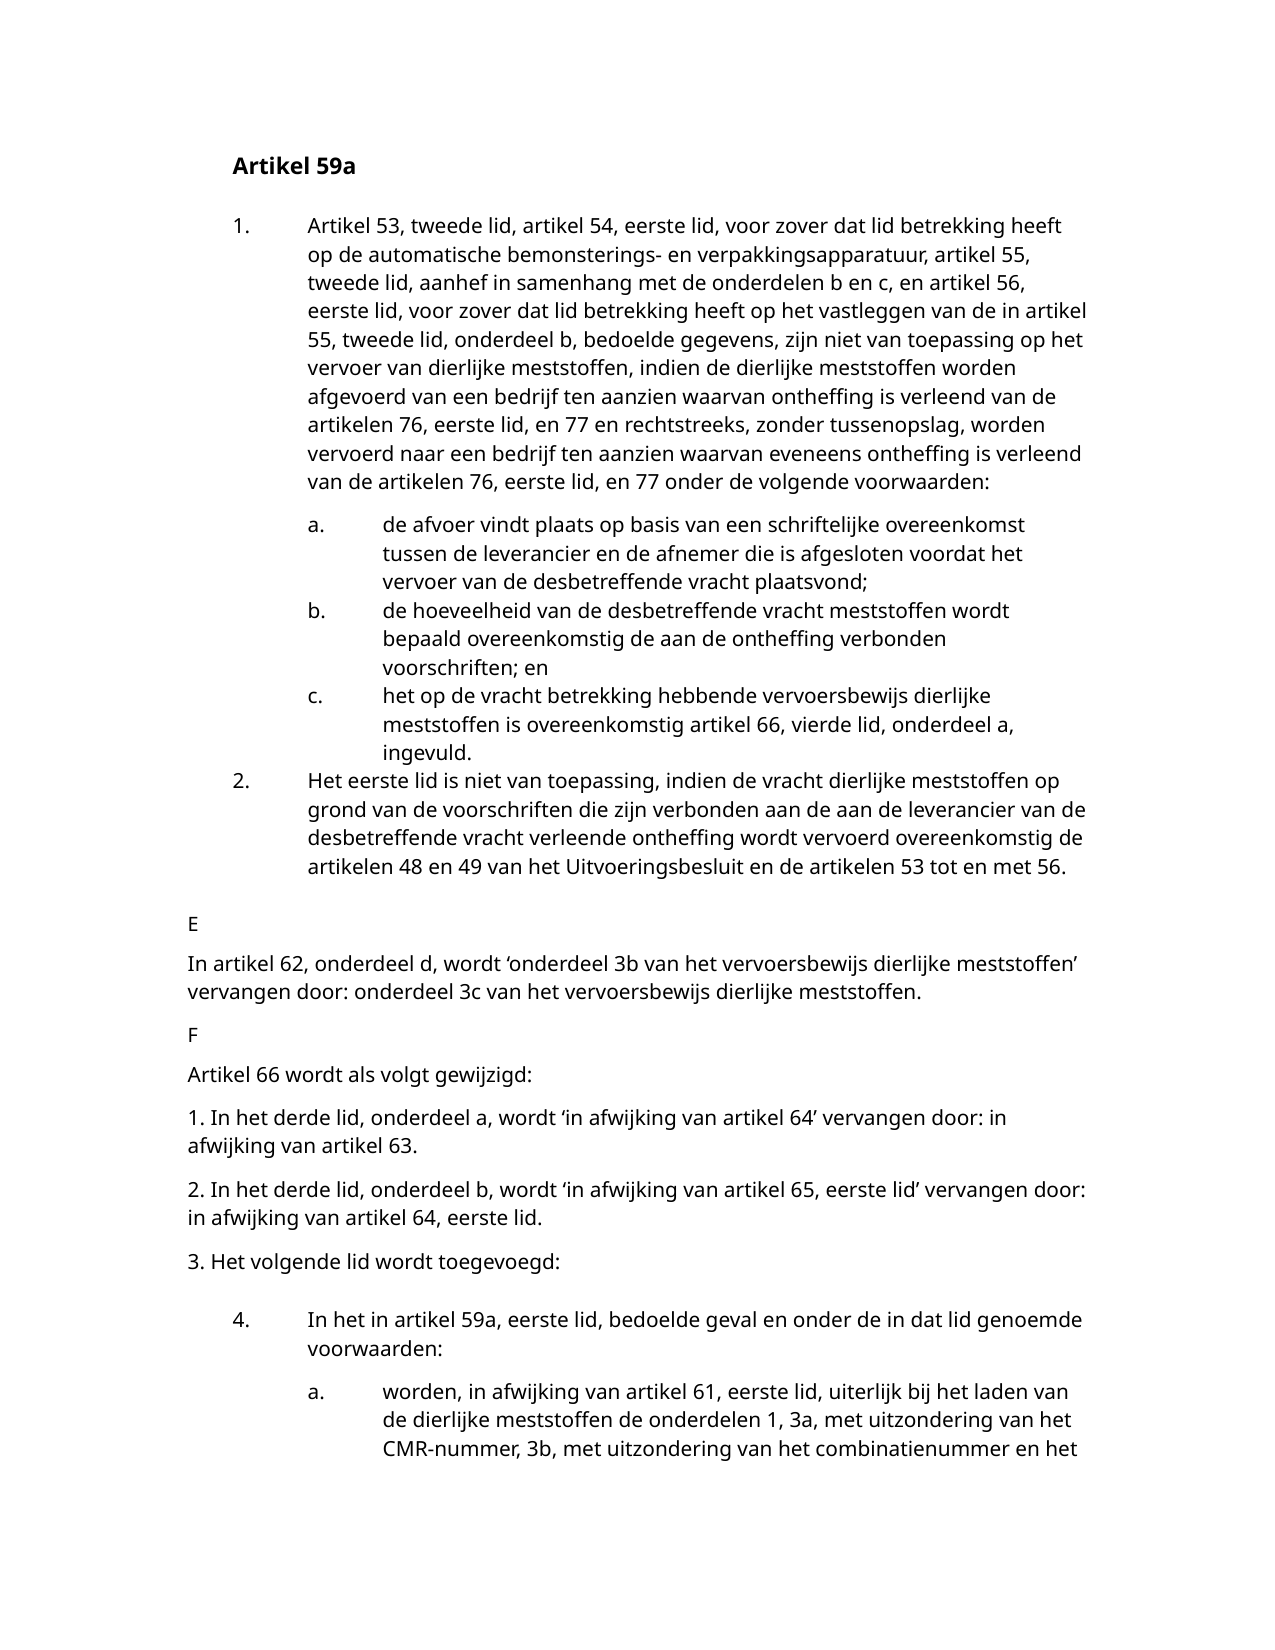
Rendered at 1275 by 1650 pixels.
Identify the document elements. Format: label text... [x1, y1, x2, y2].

list Het eerste lid is niet van toepassing, indien de vracht dierlijke meststoffen op grond van de voorschriften die zijn verbonden aan de aan de leverancier van de desbetreffende vracht verleende ontheffing wordt vervoerd overeenkomstig de artikelen 48 en 49 van het Uitvoeringsbesluit en de artikelen 53 tot en met 56. [232, 767, 1087, 880]
list de hoeveelheid van de desbetreffende vracht meststoffen wordt bepaald overeenkomstig de aan de ontheffing verbonden voorschriften; en [307, 596, 1087, 681]
text F [187, 1021, 1087, 1048]
list het op de vracht betrekking hebbende vervoersbewijs dierlijke meststoffen is overeenkomstig artikel 66, vierde lid, onderdeel a, ingevuld. [307, 681, 1087, 767]
text In artikel 62, onderdeel d, wordt ‘onderdeel 3b van het vervoersbewijs dierlijke meststoffen’ vervangen door: onderdeel 3c van het vervoersbewijs dierlijke meststoffen. [187, 949, 1087, 1006]
text Artikel 66 wordt als volgt gewijzigd: [187, 1060, 1087, 1088]
text 3. Het volgende lid wordt toegevoegd: [187, 1247, 1087, 1275]
list de afvoer vindt plaats op basis van een schriftelijke overeenkomst tussen de leverancier en de afnemer die is afgesloten voordat het vervoer van de desbetreffende vracht plaatsvond; [307, 511, 1087, 596]
list Artikel 53, tweede lid, artikel 54, eerste lid, voor zover dat lid betrekking heeft op de automatische bemonsterings- en verpakkingsapparatuur, artikel 55, tweede lid, aanhef in samenhang met de onderdelen b en c, en artikel 56, eerste lid, voor zover dat lid betrekking heeft op het vastleggen van de in artikel 55, tweede lid, onderdeel b, bedoelde gegevens, zijn niet van toepassing op het vervoer van dierlijke meststoffen, indien de dierlijke meststoffen worden afgevoerd van een bedrijf ten aanzien waarvan ontheffing is verleend van de artikelen 76, eerste lid, en 77 en rechtstreeks, zonder tussenopslag, worden vervoerd naar een bedrijf ten aanzien waarvan eveneens ontheffing is verleend van de artikelen 76, eerste lid, en 77 onder de volgende voorwaarden: [232, 211, 1087, 496]
list In het in artikel 59a, eerste lid, bedoelde geval en onder de in dat lid genoemde voorwaarden: [232, 1305, 1087, 1362]
subtitle Artikel 59a [232, 150, 1087, 181]
text E [187, 910, 1087, 937]
text 1. In het derde lid, onderdeel a, wordt ‘in afwijking van artikel 64’ vervangen door: in afwijking van artikel 63. [187, 1103, 1087, 1160]
list worden, in afwijking van artikel 61, eerste lid, uiterlijk bij het laden van de dierlijke meststoffen de onderdelen 1, 3a, met uitzondering van het CMR-nummer, 3b, met uitzondering van het combinatienummer en het [307, 1377, 1087, 1462]
text 2. In het derde lid, onderdeel b, wordt ‘in afwijking van artikel 65, eerste lid’ vervangen door: in afwijking van artikel 64, eerste lid. [187, 1175, 1087, 1232]
